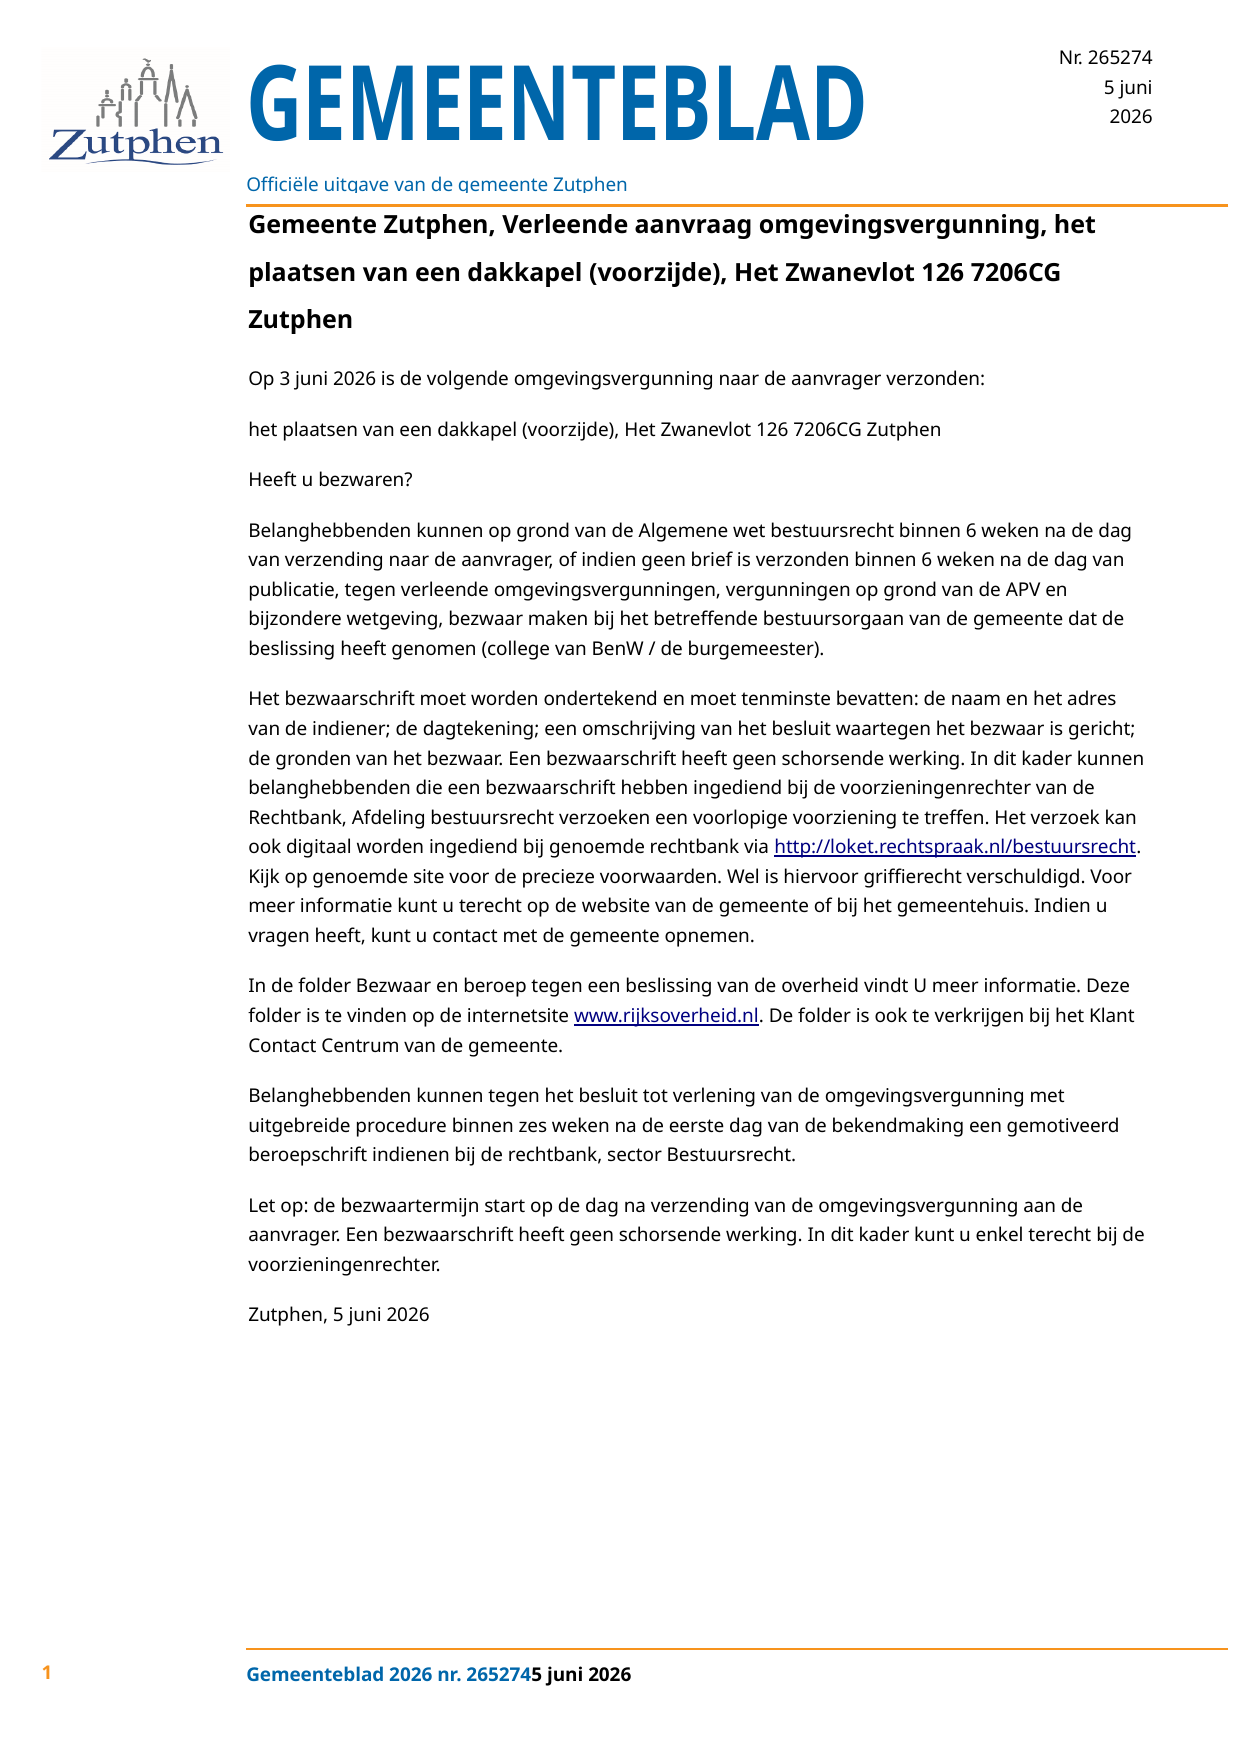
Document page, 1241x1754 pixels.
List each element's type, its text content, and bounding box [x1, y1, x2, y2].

text Het bezwaarschrift moet worden ondertekend en moet tenminste bevatten: de naam en het adres van de indiener; de dagtekening; een omschrijving van het besluit waartegen het bezwaar is gericht; de gronden van het bezwaar. Een bezwaarschrift heeft geen schorsende werking. In dit kader kunnen belanghebbenden die een bezwaarschrift hebben ingediend bij de voorzieningenrechter van de Rechtbank, Afdeling bestuursrecht verzoeken een voorlopige voorziening te treffen. Het verzoek kan ook digitaal worden ingediend bij genoemde rechtbank via http://loket.rechtspraak.nl/bestuursrecht. Kijk op genoemde site voor de precieze voorwaarden. Wel is hiervoor griffierecht verschuldigd. Voor meer informatie kunt u terecht op de website van de gemeente of bij het gemeentehuis. Indien u vragen heeft, kunt u contact met de gemeente opnemen. [248, 686, 1152, 948]
text In de folder Bezwaar en beroep tegen een beslissing van de overheid vindt U meer informatie. Deze folder is te vinden op de internetsite www.rijksoverheid.nl. De folder is ook te verkrijgen bij het Klant Contact Centrum van de gemeente. [248, 973, 1152, 1057]
text Heeft u bezwaren? [248, 466, 1152, 492]
text Let op: de bezwaartermijn start op de dag na verzending van de omgevingsvergunning aan de aanvrager. Een bezwaarschrift heeft geen schorsende werking. In dit kader kunt u enkel terecht bij de voorzieningenrechter. [248, 1192, 1152, 1277]
picture [41, 47, 231, 172]
text het plaatsen van een dakkapel (voorzijde), Het Zwanevlot 126 7206CG Zutphen [248, 416, 1152, 442]
text Gemeente Zutphen, Verleende aanvraag omgevingsvergunning, het plaatsen van een dakkapel (voorzijde), Het Zwanevlot 126 7206CG Zutphen [248, 207, 1152, 336]
text Zutphen, 5 juni 2026 [248, 1301, 1152, 1327]
text Op 3 juni 2026 is de volgende omgevingsvergunning naar de aanvrager verzonden: [248, 366, 1152, 391]
text Belanghebbenden kunnen op grond van de Algemene wet bestuursrecht binnen 6 weken na de dag van verzending naar de aanvrager, of indien geen brief is verzonden binnen 6 weken na de dag van publicatie, tegen verleende omgevingsvergunningen, vergunningen op grond van de APV en bijzondere wetgeving, bezwaar maken bij het betreffende bestuursorgaan van de gemeente dat de beslissing heeft genomen (college van BenW / de burgemeester). [248, 517, 1152, 661]
text Belanghebbenden kunnen tegen het besluit tot verlening van de omgevingsvergunning met uitgebreide procedure binnen zes weken na de eerste dag van de bekendmaking een gemotiveerd beroepschrift indienen bij de rechtbank, sector Bestuursrecht. [248, 1082, 1152, 1167]
